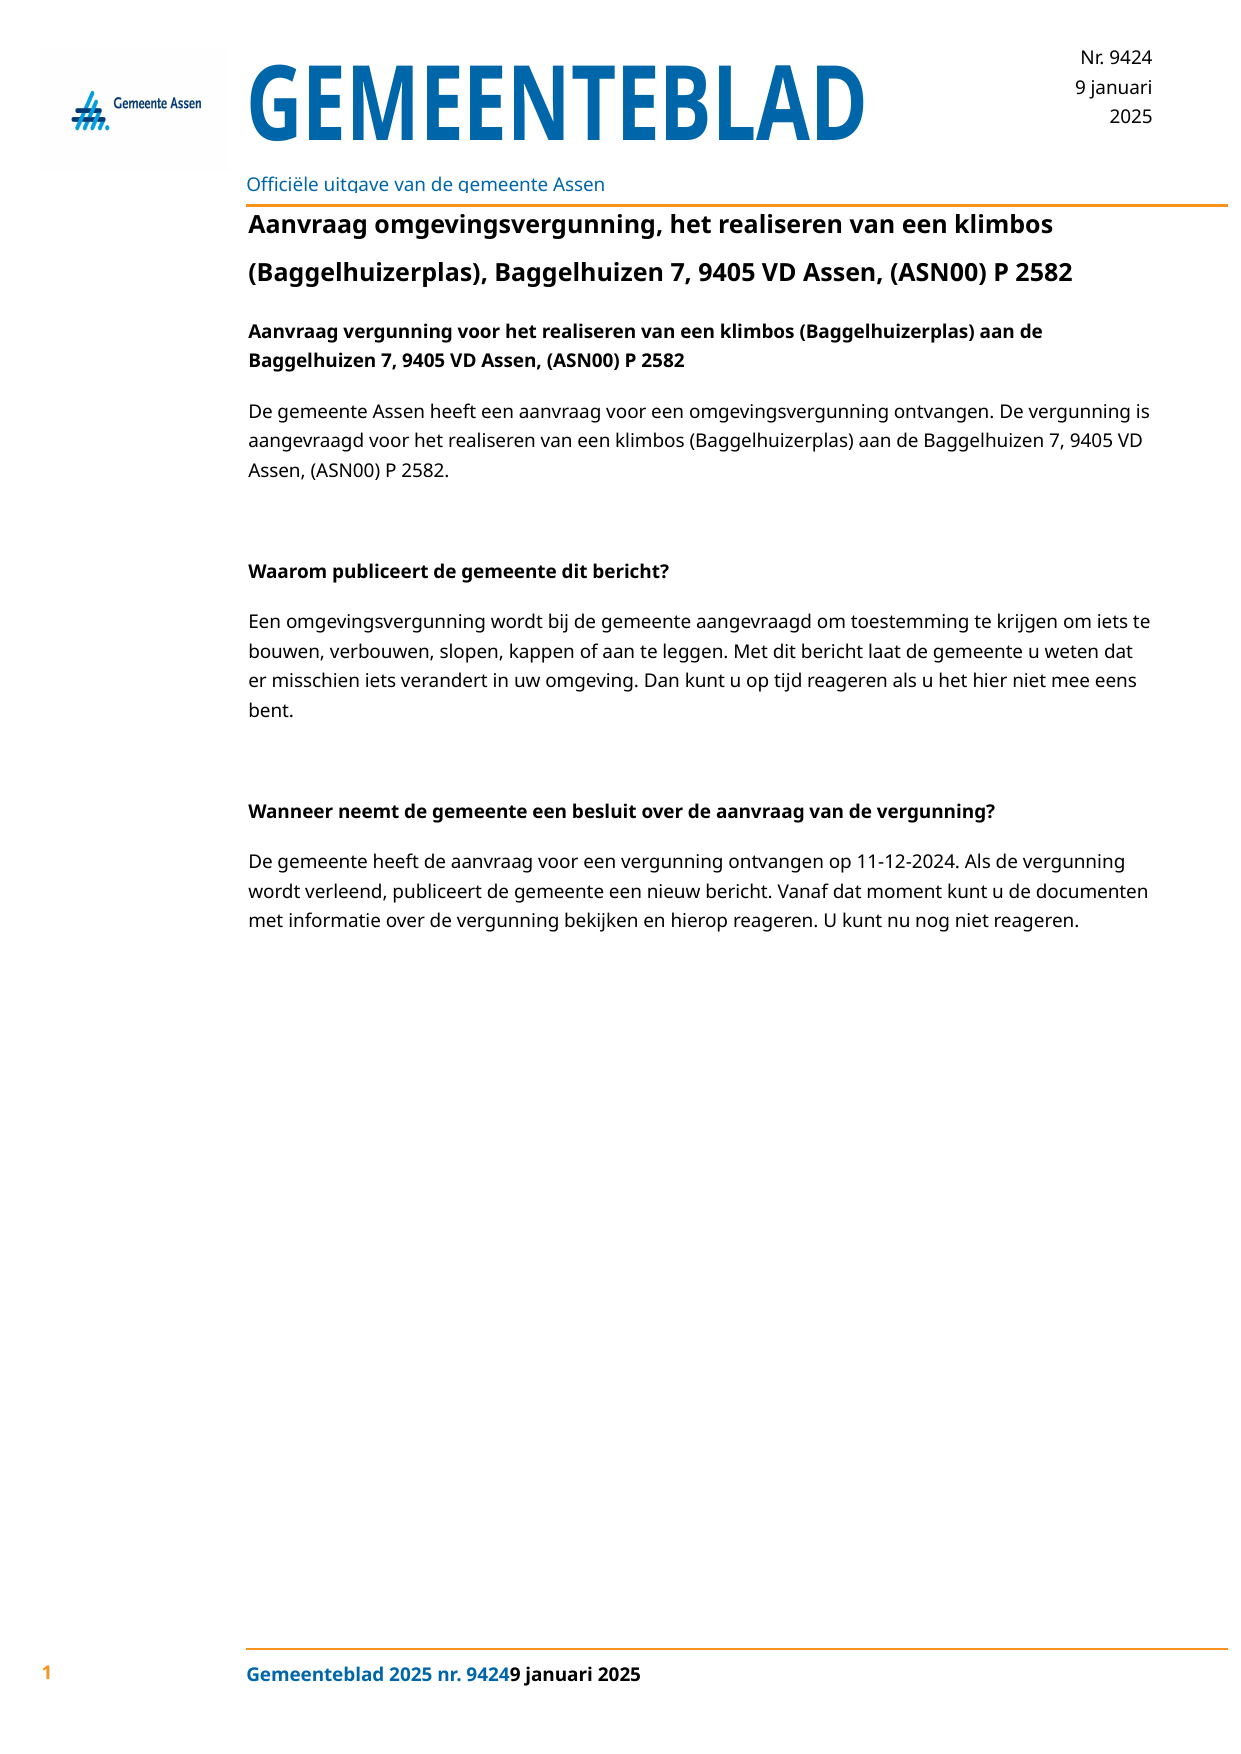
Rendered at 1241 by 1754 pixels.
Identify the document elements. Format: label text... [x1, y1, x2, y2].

text Aanvraag omgevingsvergunning, het realiseren van een klimbos (Baggelhuizerplas), Baggelhuizen 7, 9405 VD Assen, (ASN00) P 2582 [248, 207, 1152, 288]
text Waarom publiceert de gemeente dit bericht? [248, 558, 1152, 584]
text Aanvraag vergunning voor het realiseren van een klimbos (Baggelhuizerplas) aan de Baggelhuizen 7, 9405 VD Assen, (ASN00) P 2582 [248, 318, 1152, 373]
text Wanneer neemt de gemeente een besluit over de aanvraag van de vergunning? [248, 798, 1152, 824]
picture [41, 47, 231, 172]
text De gemeente heeft de aanvraag voor een vergunning ontvangen op 11-12-2024. Als de vergunning wordt verleend, publiceert de gemeente een nieuw bericht. Vanaf dat moment kunt u de documenten met informatie over de vergunning bekijken en hierop reageren. U kunt nu nog niet reageren. [248, 848, 1152, 933]
text De gemeente Assen heeft een aanvraag voor een omgevingsvergunning ontvangen. De vergunning is aangevraagd voor het realiseren van een klimbos (Baggelhuizerplas) aan de Baggelhuizen 7, 9405 VD Assen, (ASN00) P 2582. [248, 398, 1152, 483]
text Een omgevingsvergunning wordt bij de gemeente aangevraagd om toestemming te krijgen om iets te bouwen, verbouwen, slopen, kappen of aan te leggen. Met dit bericht laat de gemeente u weten dat er misschien iets verandert in uw omgeving. Dan kunt u op tijd reageren als u het hier niet mee eens bent. [248, 608, 1152, 723]
